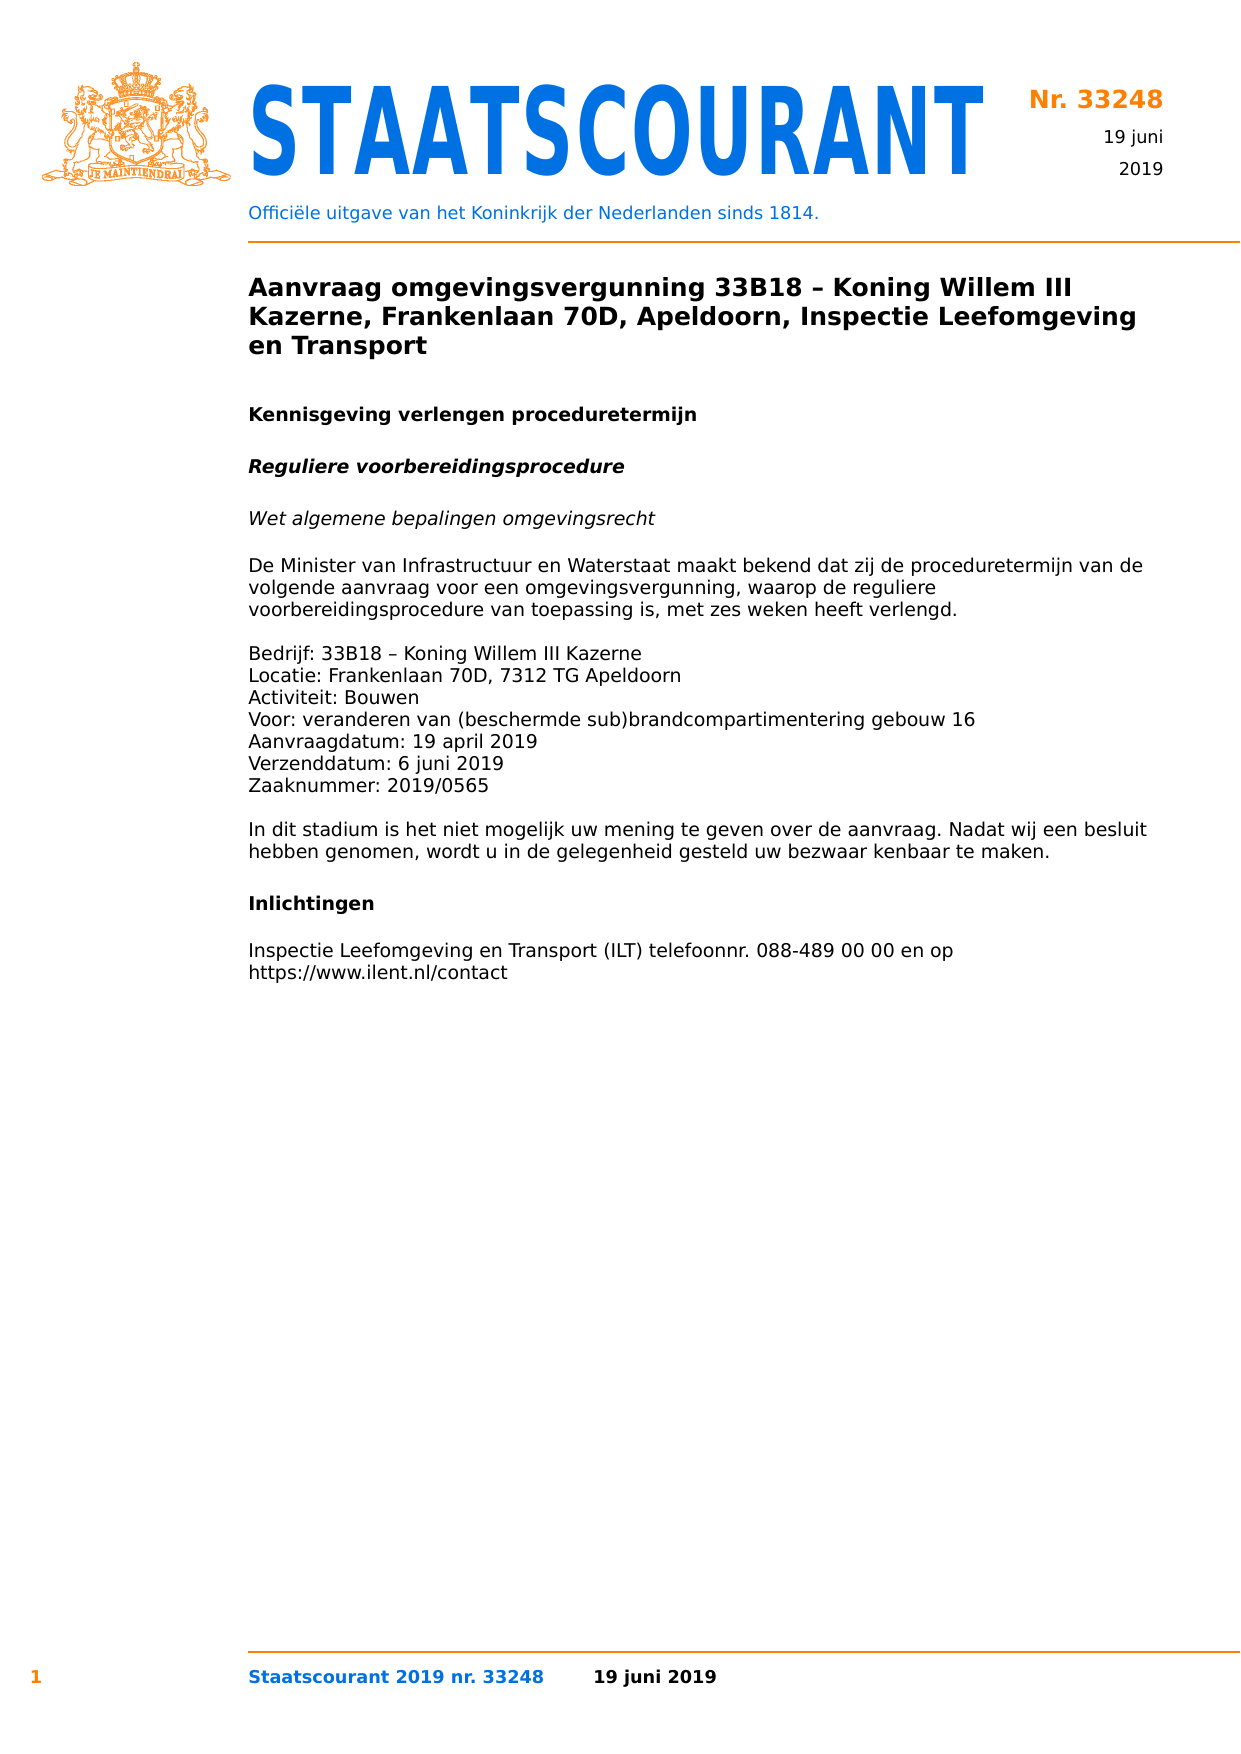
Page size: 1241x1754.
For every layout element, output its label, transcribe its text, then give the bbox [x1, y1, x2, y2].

text Voor: veranderen van (beschermde sub)brandcompartimentering gebouw 16 [248, 709, 1163, 731]
picture [41, 62, 231, 186]
text Activiteit: Bouwen [248, 687, 1163, 709]
text Aanvraagdatum: 19 april 2019 [248, 731, 1163, 753]
table_cell Officiële uitgave van het Koninkrijk der Nederlanden sinds 1814. [248, 203, 1240, 241]
text Inspectie Leefomgeving en Transport (ILT) telefoonnr. 088-489 00 00 en op https://www.ilent.nl/contact [248, 940, 1163, 984]
table_cell 2019 [998, 153, 1240, 203]
subtitle Reguliere voorbereidingsprocedure [248, 456, 1163, 478]
text Zaaknummer: 2019/0565 [248, 775, 1163, 797]
table_header [25, 62, 248, 241]
text Verzenddatum: 6 juni 2019 [248, 753, 1163, 775]
table_cell 19 juni [998, 121, 1240, 153]
subtitle Wet algemene bepalingen omgevingsrecht [248, 508, 1163, 530]
table_header Nr. 33248 [998, 62, 1240, 121]
text De Minister van Infrastructuur en Waterstaat maakt bekend dat zij de proceduretermijn van de volgende aanvraag voor een omgevingsvergunning, waarop de reguliere voorbereidingsprocedure van toepassing is, met zes weken heeft verlengd. [248, 555, 1163, 621]
subtitle Inlichtingen [248, 893, 1163, 915]
text Locatie: Frankenlaan 70D, 7312 TG Apeldoorn [248, 665, 1163, 687]
text Bedrijf: 33B18 – Koning Willem III Kazerne [248, 643, 1163, 665]
subtitle Kennisgeving verlengen proceduretermijn [248, 404, 1163, 426]
table_header STAATSCOURANT [248, 62, 998, 203]
subtitle Aanvraag omgevingsvergunning 33B18 – Koning Willem III Kazerne, Frankenlaan 70D, Apeldoorn, Inspectie Leefomgeving en Transport [248, 273, 1163, 361]
text In dit stadium is het niet mogelijk uw mening te geven over de aanvraag. Nadat wij een besluit hebben genomen, wordt u in de gelegenheid gesteld uw bezwaar kenbaar te maken. [248, 819, 1163, 863]
